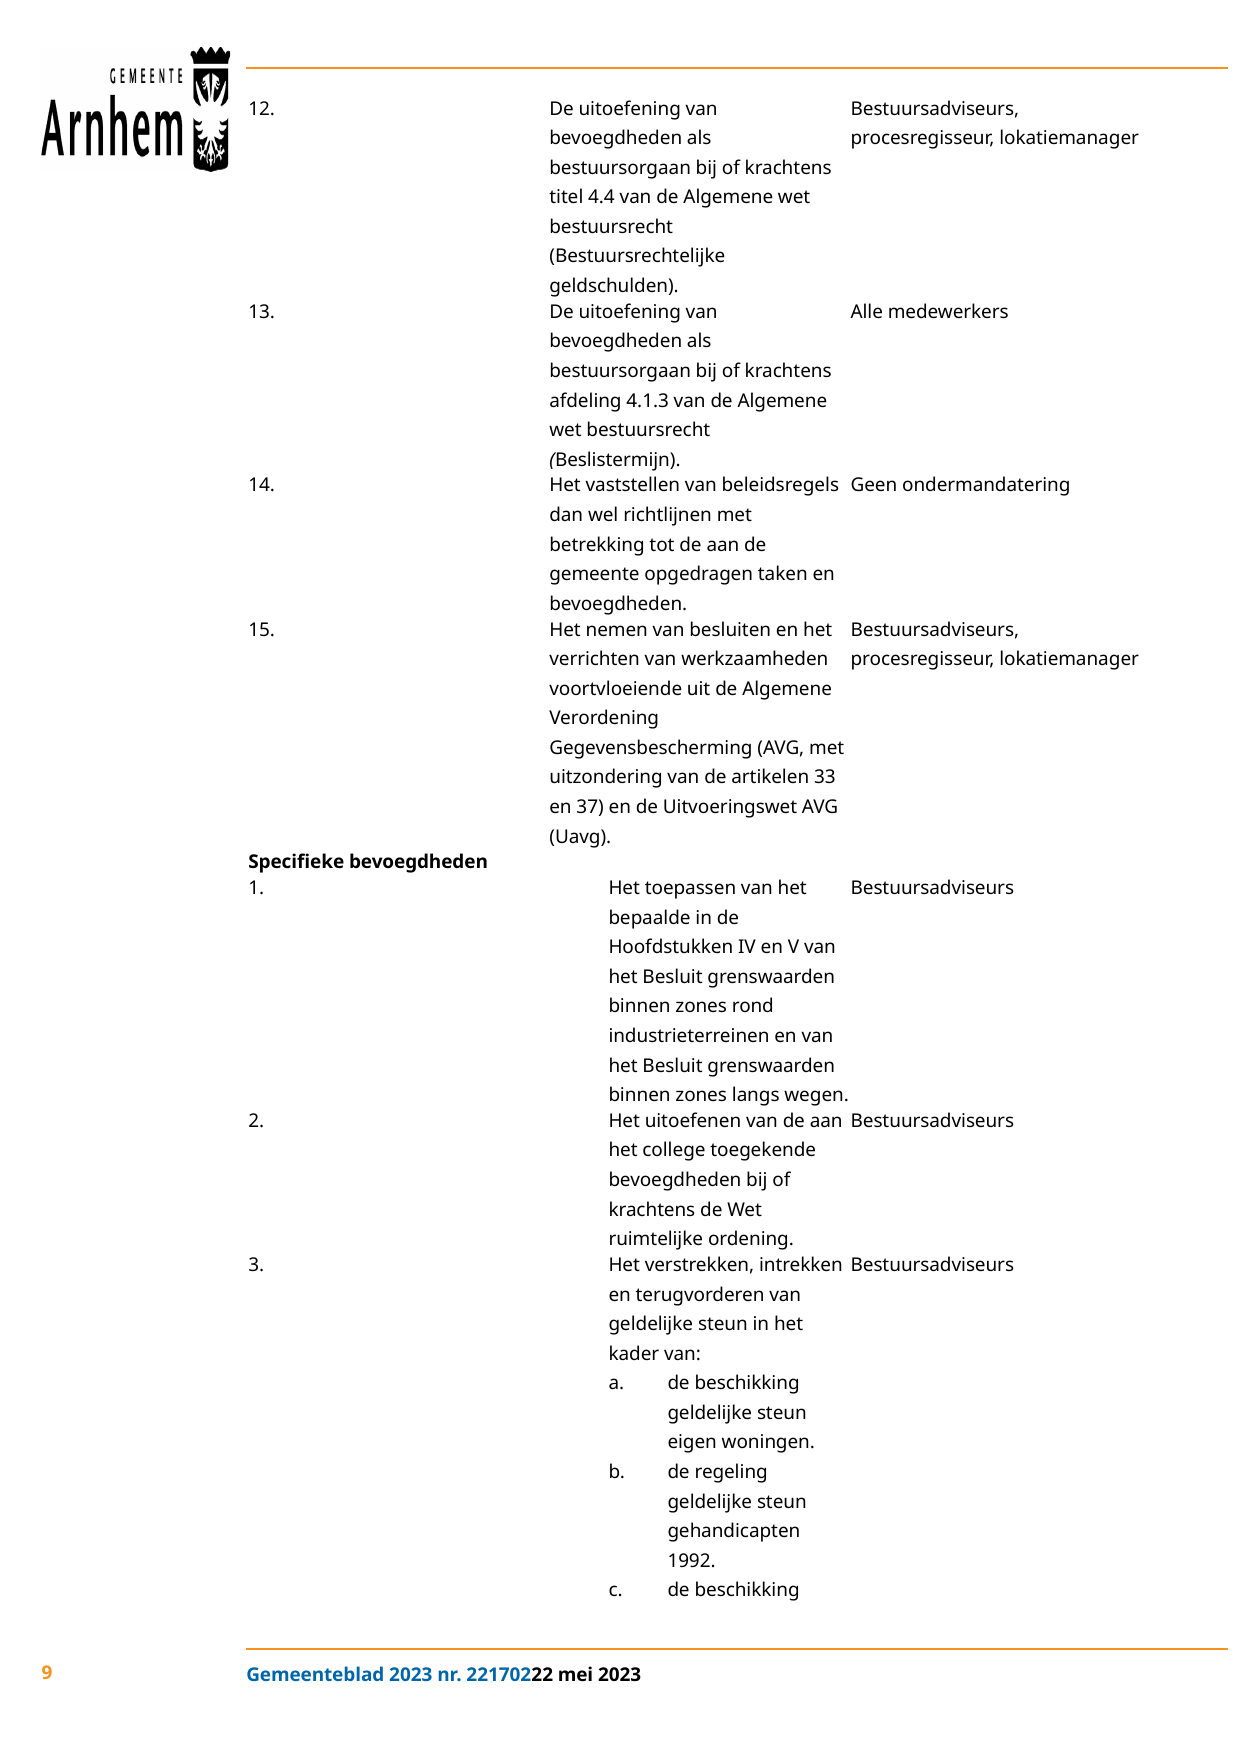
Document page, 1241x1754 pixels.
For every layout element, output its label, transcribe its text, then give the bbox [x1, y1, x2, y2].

table_cell Het uitoefenen van de aan het college toegekende bevoegdheden bij of krachtens de Wet ruimtelijke ordening. [549, 1107, 850, 1251]
table_cell Bestuursadviseurs, procesregisseur, lokatiemanager [850, 95, 1152, 298]
table_cell Het toepassen van het bepaalde in de Hoofdstukken IV en V van het Besluit grenswaarden binnen zones rond industrieterreinen en van het Besluit grenswaarden binnen zones langs wegen. [549, 874, 850, 1107]
table_cell Het vaststellen van beleidsregels dan wel richtlijnen met betrekking tot de aan de gemeente opgedragen taken en bevoegdheden. [549, 472, 850, 616]
table_cell Bestuursadviseurs [850, 874, 1152, 1107]
table_cell [248, 298, 549, 472]
table_cell [248, 616, 549, 848]
table_cell Bestuursadviseurs, procesregisseur, lokatiemanager [850, 616, 1152, 848]
table_cell De uitoefening van bevoegdheden als bestuursorgaan bij of krachtens afdeling 4.1.3 van de Algemene wet bestuursrecht (Beslistermijn). [549, 298, 850, 472]
table_cell Het nemen van besluiten en het verrichten van werkzaamheden voortvloeiende uit de Algemene Verordening Gegevensbescherming (AVG, met uitzondering van de artikelen 33 en 37) en de Uitvoeringswet AVG (Uavg). [549, 616, 850, 848]
table_cell [248, 1251, 549, 1602]
table_cell [248, 95, 549, 298]
table_cell De uitoefening van bevoegdheden als bestuursorgaan bij of krachtens titel 4.4 van de Algemene wet bestuursrecht (Bestuursrechtelijke geldschulden). [549, 95, 850, 298]
table_cell [248, 1107, 549, 1251]
table_cell Specifieke bevoegdheden [248, 849, 1152, 874]
table_cell Bestuursadviseurs [850, 1251, 1152, 1602]
table_cell Bestuursadviseurs [850, 1107, 1152, 1251]
table_cell Geen ondermandatering [850, 472, 1152, 616]
table_cell [248, 472, 549, 616]
picture [41, 47, 231, 172]
table_cell Het verstrekken, intrekken en terugvorderen van geldelijke steun in het kader van: de beschikking geldelijke steun eigen woningen. de regeling geldelijke steun gehandicapten 1992. de beschikking [549, 1251, 850, 1602]
table_cell Alle medewerkers [850, 298, 1152, 472]
table_cell [248, 874, 549, 1107]
